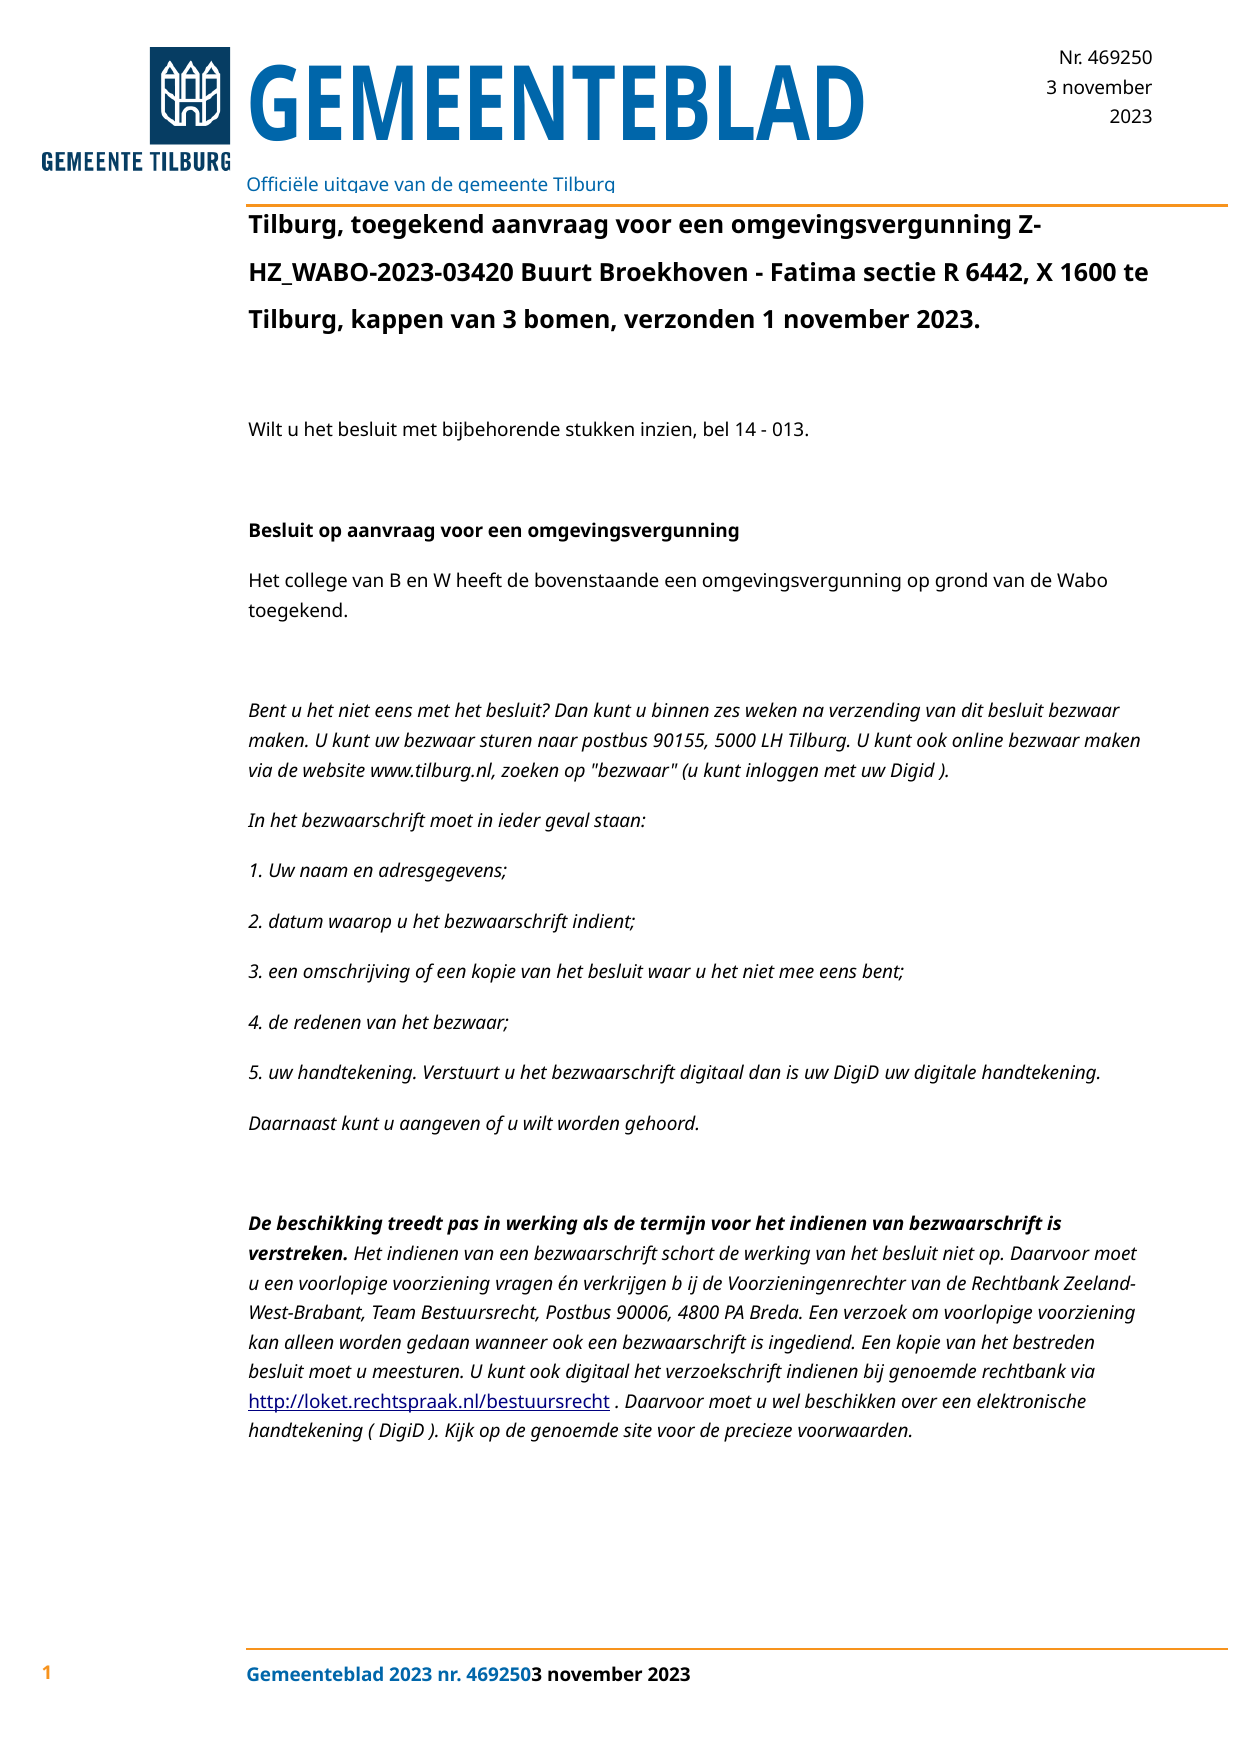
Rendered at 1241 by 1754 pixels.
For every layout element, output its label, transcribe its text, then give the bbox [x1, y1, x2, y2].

picture [41, 47, 231, 172]
text In het bezwaarschrift moet in ieder geval staan: [248, 807, 1152, 833]
text Het college van B en W heeft de bovenstaande een omgevingsvergunning op grond van de Wabo toegekend. [248, 567, 1152, 622]
text 5. uw handtekening. Verstuurt u het bezwaarschrift digitaal dan is uw DigiD uw digitale handtekening. [248, 1059, 1152, 1085]
text Bent u het niet eens met het besluit? Dan kunt u binnen zes weken na verzending van dit besluit bezwaar maken. U kunt uw bezwaar sturen naar postbus 90155, 5000 LH Tilburg. U kunt ook online bezwaar maken via de website www.tilburg.nl, zoeken op "bezwaar" (u kunt inloggen met uw Digid ). [248, 698, 1152, 782]
text Wilt u het besluit met bijbehorende stukken inzien, bel 14 - 013. [248, 416, 1152, 442]
text Daarnaast kunt u aangeven of u wilt worden gehoord. [248, 1110, 1152, 1135]
text 4. de redenen van het bezwaar; [248, 1009, 1152, 1034]
text De beschikking treedt pas in werking als de termijn voor het indienen van bezwaarschrift is verstreken. Het indienen van een bezwaarschrift schort de werking van het besluit niet op. Daarvoor moet u een voorlopige voorziening vragen én verkrijgen b ij de Voorzieningenrechter van de Rechtbank Zeeland-West-Brabant, Team Bestuursrecht, Postbus 90006, 4800 PA Breda. Een verzoek om voorlopige voorziening kan alleen worden gedaan wanneer ook een bezwaarschrift is ingediend. Een kopie van het bestreden besluit moet u meesturen. U kunt ook digitaal het verzoekschrift indienen bij genoemde rechtbank via http://loket.rechtspraak.nl/bestuursrecht . Daarvoor moet u wel beschikken over een elektronische handtekening ( DigiD ). Kijk op de genoemde site voor de precieze voorwaarden. [248, 1211, 1152, 1443]
text Besluit op aanvraag voor een omgevingsvergunning [248, 517, 1152, 542]
text 1. Uw naam en adresgegevens; [248, 858, 1152, 883]
text 2. datum waarop u het bezwaarschrift indient; [248, 908, 1152, 934]
text Tilburg, toegekend aanvraag voor een omgevingsvergunning Z-HZ_WABO-2023-03420 Buurt Broekhoven - Fatima sectie R 6442, X 1600 te Tilburg, kappen van 3 bomen, verzonden 1 november 2023. [248, 207, 1152, 336]
text 3. een omschrijving of een kopie van het besluit waar u het niet mee eens bent; [248, 958, 1152, 984]
